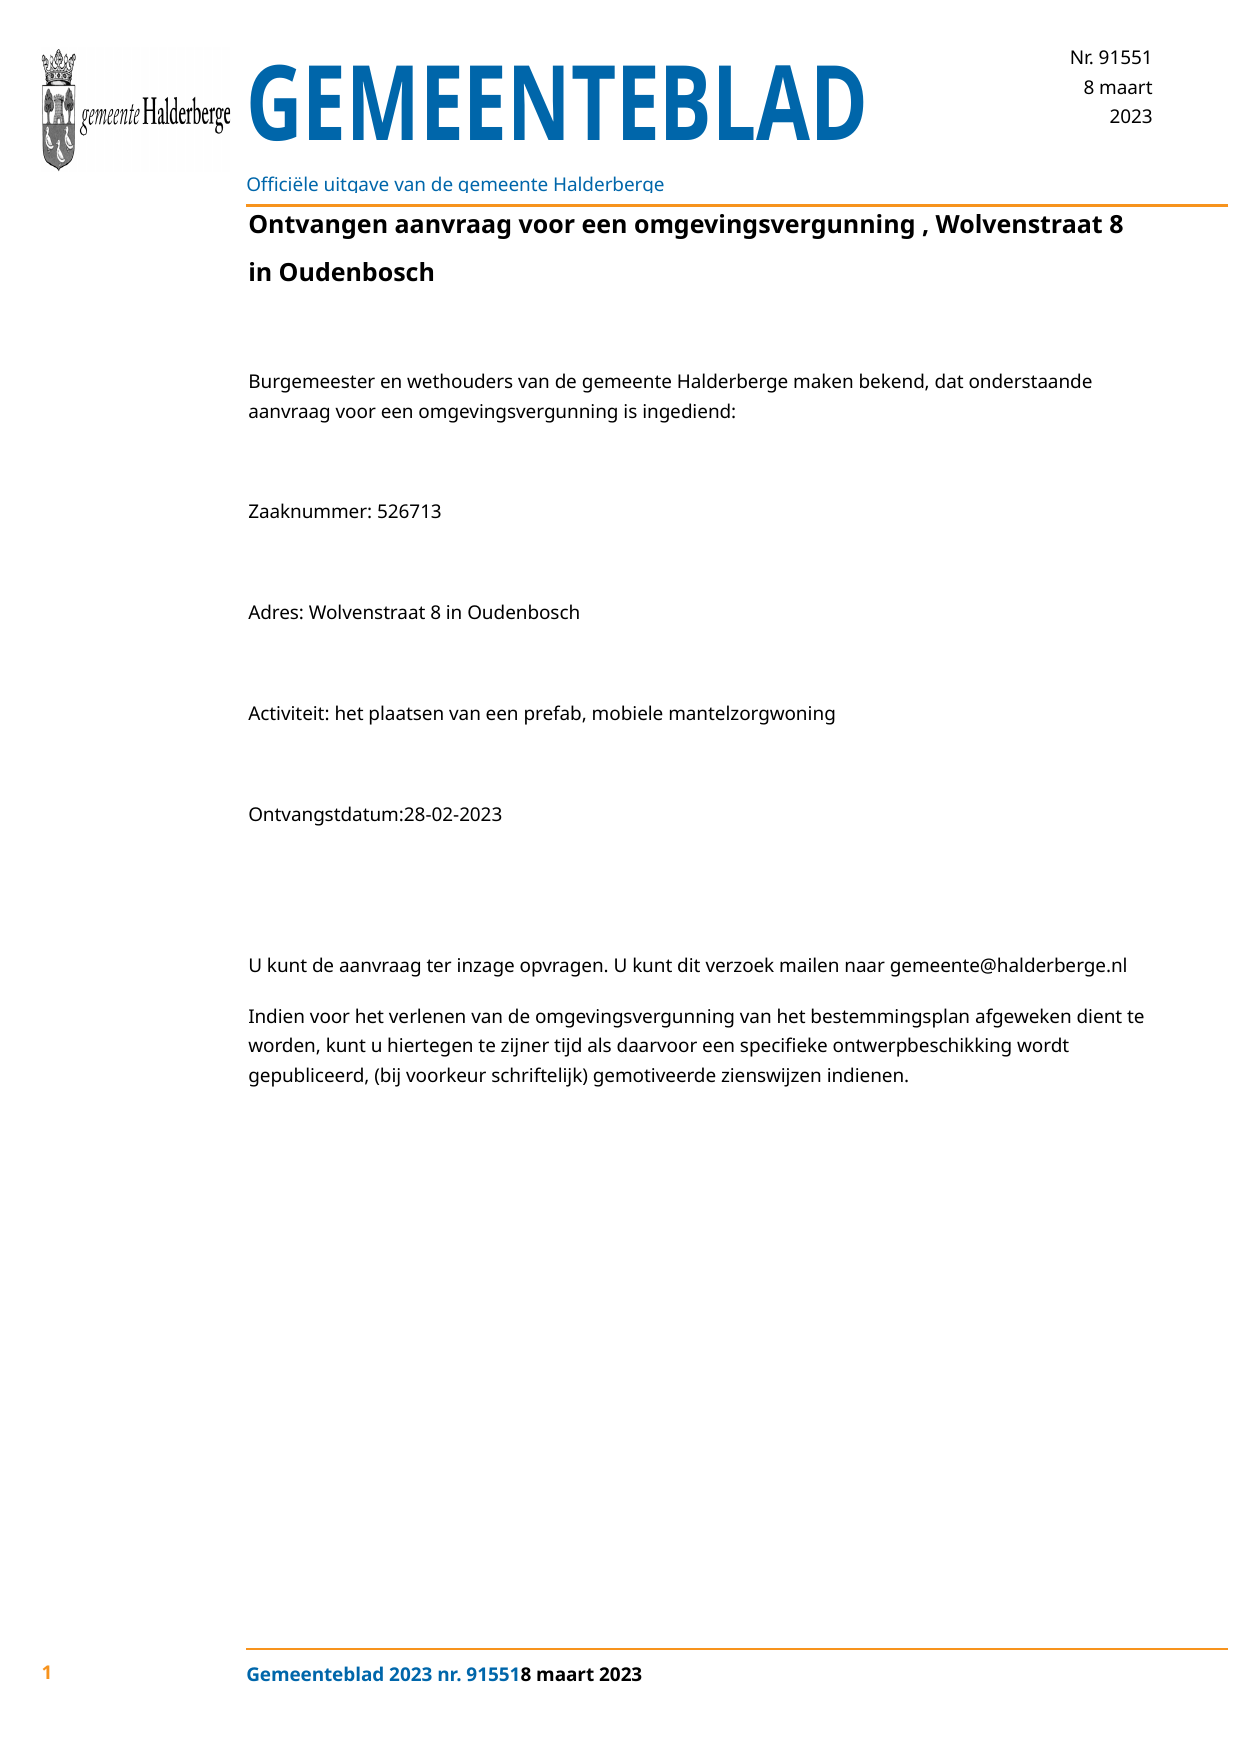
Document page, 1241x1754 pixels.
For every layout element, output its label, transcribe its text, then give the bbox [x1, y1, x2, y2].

text Adres: Wolvenstraat 8 in Oudenbosch [248, 599, 1152, 625]
text Burgemeester en wethouders van de gemeente Halderberge maken bekend, dat onderstaande aanvraag voor een omgevingsvergunning is ingediend: [248, 368, 1152, 424]
text U kunt de aanvraag ter inzage opvragen. U kunt dit verzoek mailen naar gemeente@halderberge.nl [248, 952, 1152, 978]
text Ontvangen aanvraag voor een omgevingsvergunning , Wolvenstraat 8 in Oudenbosch [248, 207, 1152, 288]
text Ontvangstdatum:28-02-2023 [248, 801, 1152, 827]
text Activiteit: het plaatsen van een prefab, mobiele mantelzorgwoning [248, 700, 1152, 726]
text Indien voor het verlenen van de omgevingsvergunning van het bestemmingsplan afgeweken dient te worden, kunt u hiertegen te zijner tijd als daarvoor een specifieke ontwerpbeschikking wordt gepubliceerd, (bij voorkeur schriftelijk) gemotiveerde zienswijzen indienen. [248, 1003, 1152, 1088]
text Zaaknummer: 526713 [248, 499, 1152, 524]
picture [41, 47, 231, 172]
